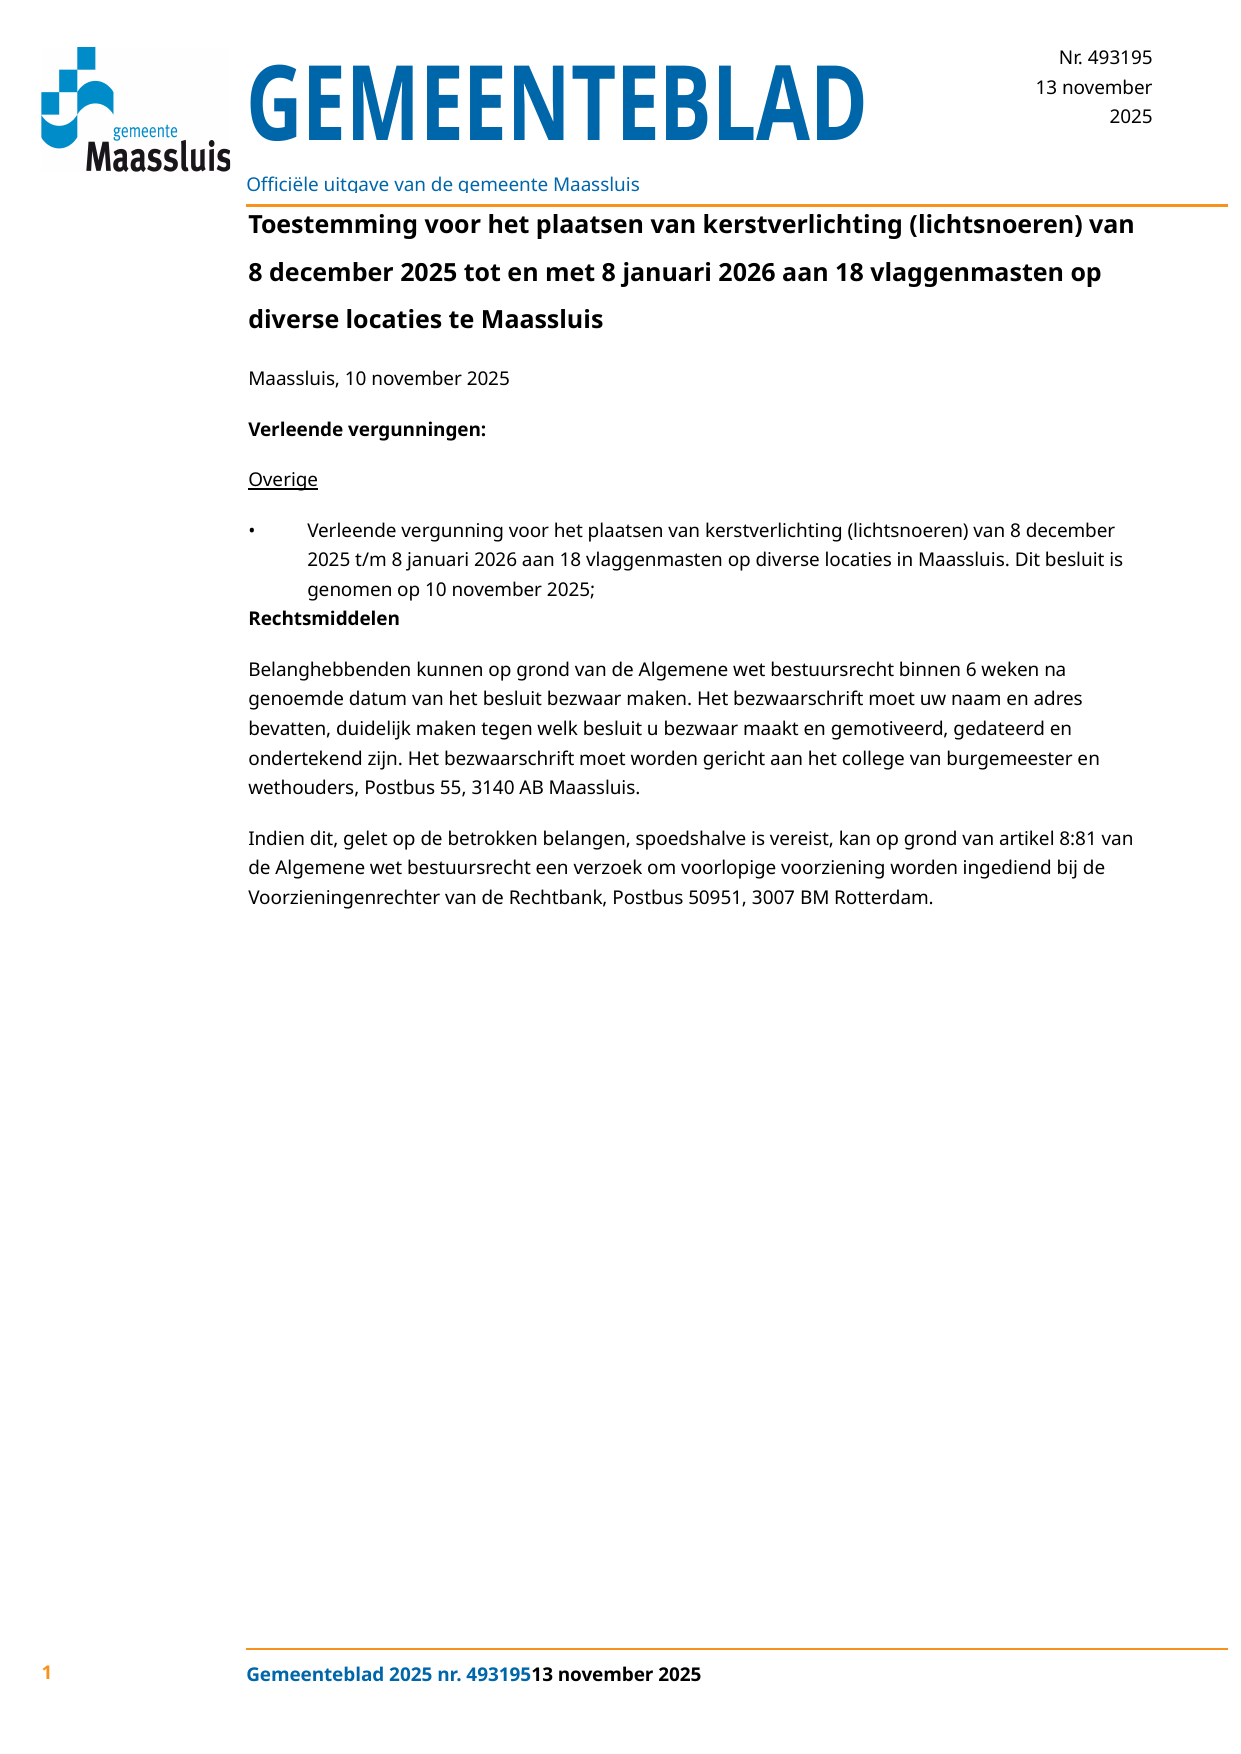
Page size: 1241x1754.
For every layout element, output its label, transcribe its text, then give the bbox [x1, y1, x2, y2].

text Belanghebbenden kunnen op grond van de Algemene wet bestuursrecht binnen 6 weken na genoemde datum van het besluit bezwaar maken. Het bezwaarschrift moet uw naam en adres bevatten, duidelijk maken tegen welk besluit u bezwaar maakt en gemotiveerd, gedateerd en ondertekend zijn. Het bezwaarschrift moet worden gericht aan het college van burgemeester en wethouders, Postbus 55, 3140 AB Maassluis. [248, 656, 1152, 800]
text Maassluis, 10 november 2025 [248, 366, 1152, 391]
text Verleende vergunningen: [248, 416, 1152, 442]
text Toestemming voor het plaatsen van kerstverlichting (lichtsnoeren) van 8 december 2025 tot en met 8 januari 2026 aan 18 vlaggenmasten op diverse locaties te Maassluis [248, 207, 1152, 336]
text Overige [248, 466, 1152, 492]
list Verleende vergunning voor het plaatsen van kerstverlichting (lichtsnoeren) van 8 december 2025 t/m 8 januari 2026 aan 18 vlaggenmasten op diverse locaties in Maassluis. Dit besluit is genomen op 10 november 2025; [248, 517, 1152, 602]
text Rechtsmiddelen [248, 606, 1152, 631]
text Indien dit, gelet op de betrokken belangen, spoedshalve is vereist, kan op grond van artikel 8:81 van de Algemene wet bestuursrecht een verzoek om voorlopige voorziening worden ingediend bij de Voorzieningenrechter van de Rechtbank, Postbus 50951, 3007 BM Rotterdam. [248, 825, 1152, 909]
picture [41, 47, 77, 92]
picture [41, 47, 231, 172]
